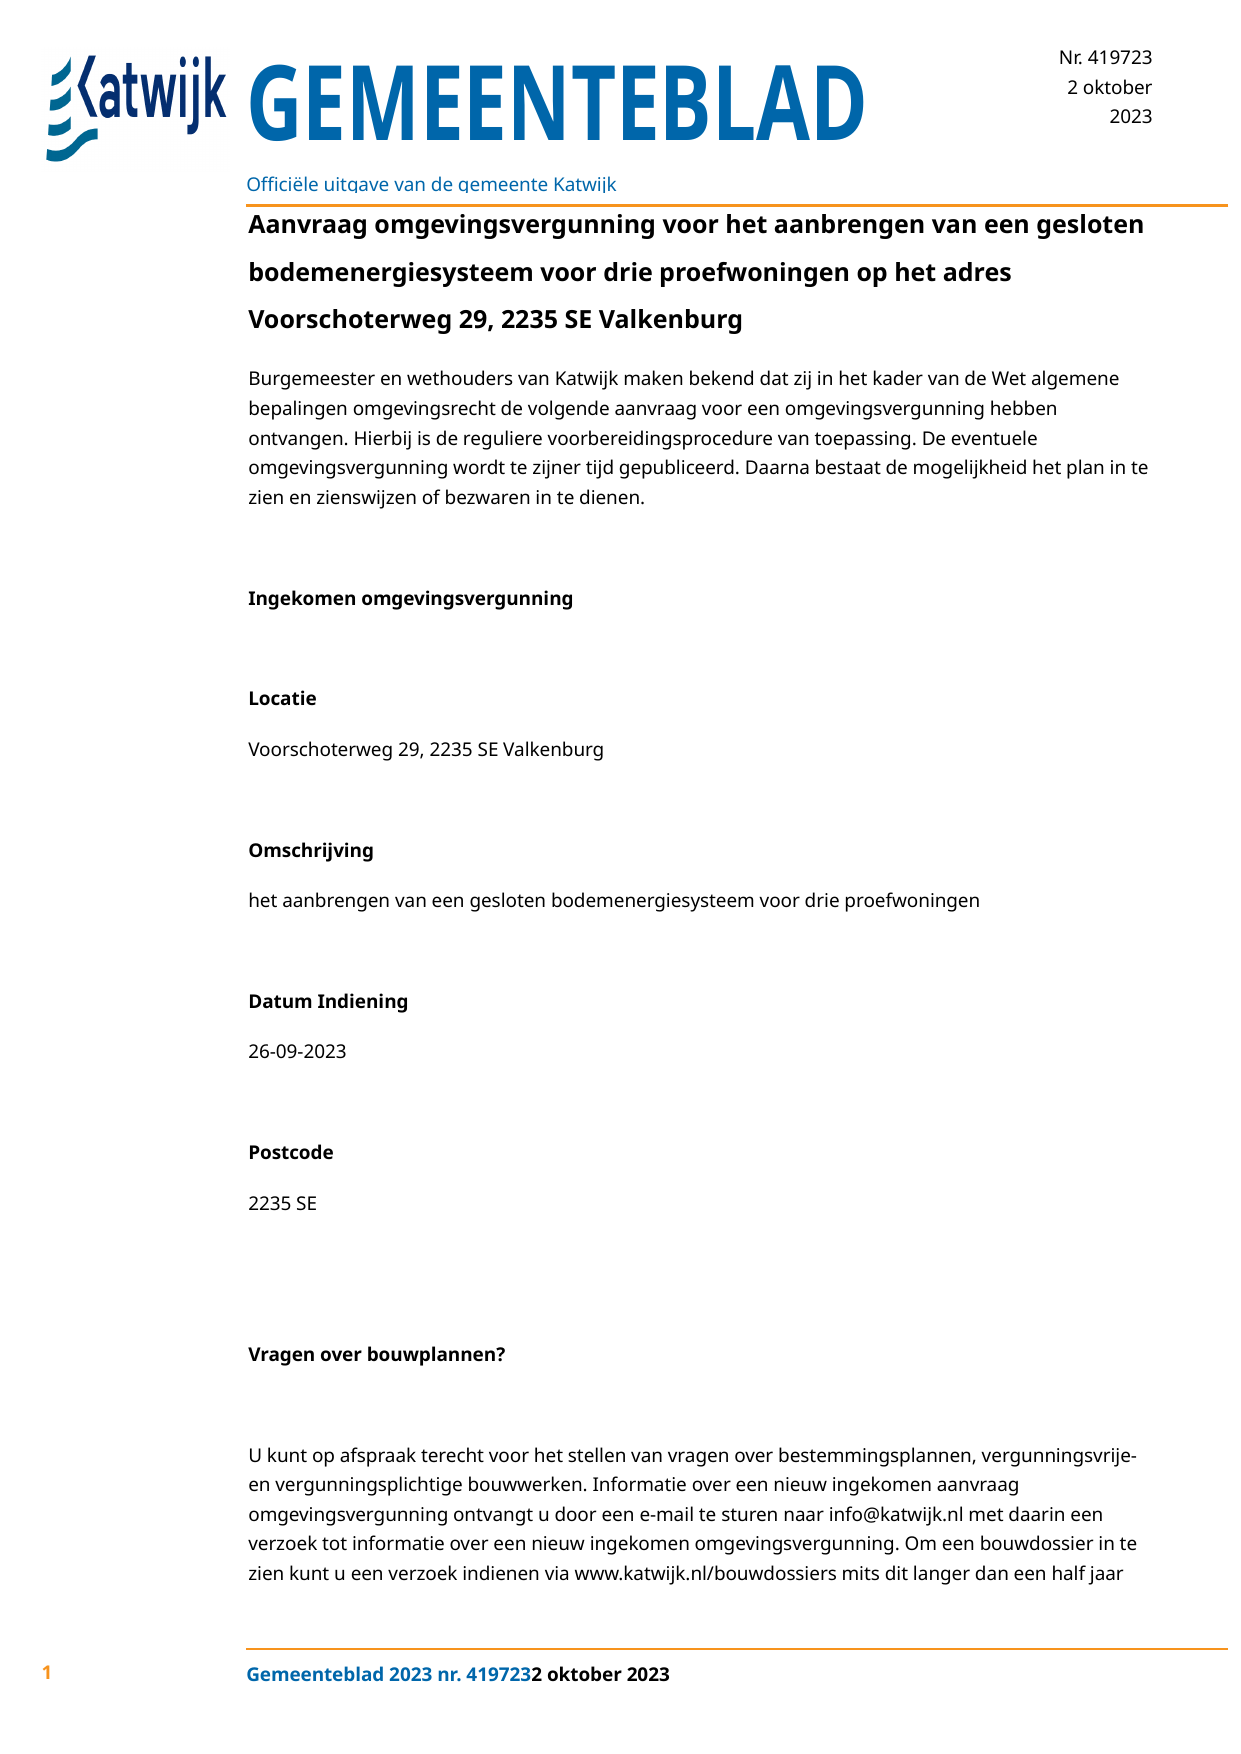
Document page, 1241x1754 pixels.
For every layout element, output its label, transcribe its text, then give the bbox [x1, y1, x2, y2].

text Vragen over bouwplannen? [248, 1341, 1152, 1367]
text Voorschoterweg 29, 2235 SE Valkenburg [248, 736, 1152, 762]
text Aanvraag omgevingsvergunning voor het aanbrengen van een gesloten bodemenergiesysteem voor drie proefwoningen op het adres Voorschoterweg 29, 2235 SE Valkenburg [248, 207, 1152, 336]
text U kunt op afspraak terecht voor het stellen van vragen over bestemmingsplannen, vergunningsvrije- en vergunningsplichtige bouwwerken. Informatie over een nieuw ingekomen aanvraag omgevingsvergunning ontvangt u door een e-mail te sturen naar info@katwijk.nl met daarin een verzoek tot informatie over een nieuw ingekomen omgevingsvergunning. Om een bouwdossier in te zien kunt u een verzoek indienen via www.katwijk.nl/bouwdossiers mits dit langer dan een half jaar [248, 1442, 1152, 1586]
text Locatie [248, 686, 1152, 711]
picture [41, 47, 231, 172]
text 2235 SE [248, 1190, 1152, 1215]
text Datum Indiening [248, 988, 1152, 1014]
text Burgemeester en wethouders van Katwijk maken bekend dat zij in het kader van de Wet algemene bepalingen omgevingsrecht de volgende aanvraag voor een omgevingsvergunning hebben ontvangen. Hierbij is de reguliere voorbereidingsprocedure van toepassing. De eventuele omgevingsvergunning wordt te zijner tijd gepubliceerd. Daarna bestaat de mogelijkheid het plan in te zien en zienswijzen of bezwaren in te dienen. [248, 366, 1152, 509]
text Ingekomen omgevingsvergunning [248, 585, 1152, 610]
text Postcode [248, 1139, 1152, 1165]
text 26-09-2023 [248, 1038, 1152, 1064]
text het aanbrengen van een gesloten bodemenergiesysteem voor drie proefwoningen [248, 887, 1152, 913]
text Omschrijving [248, 837, 1152, 862]
